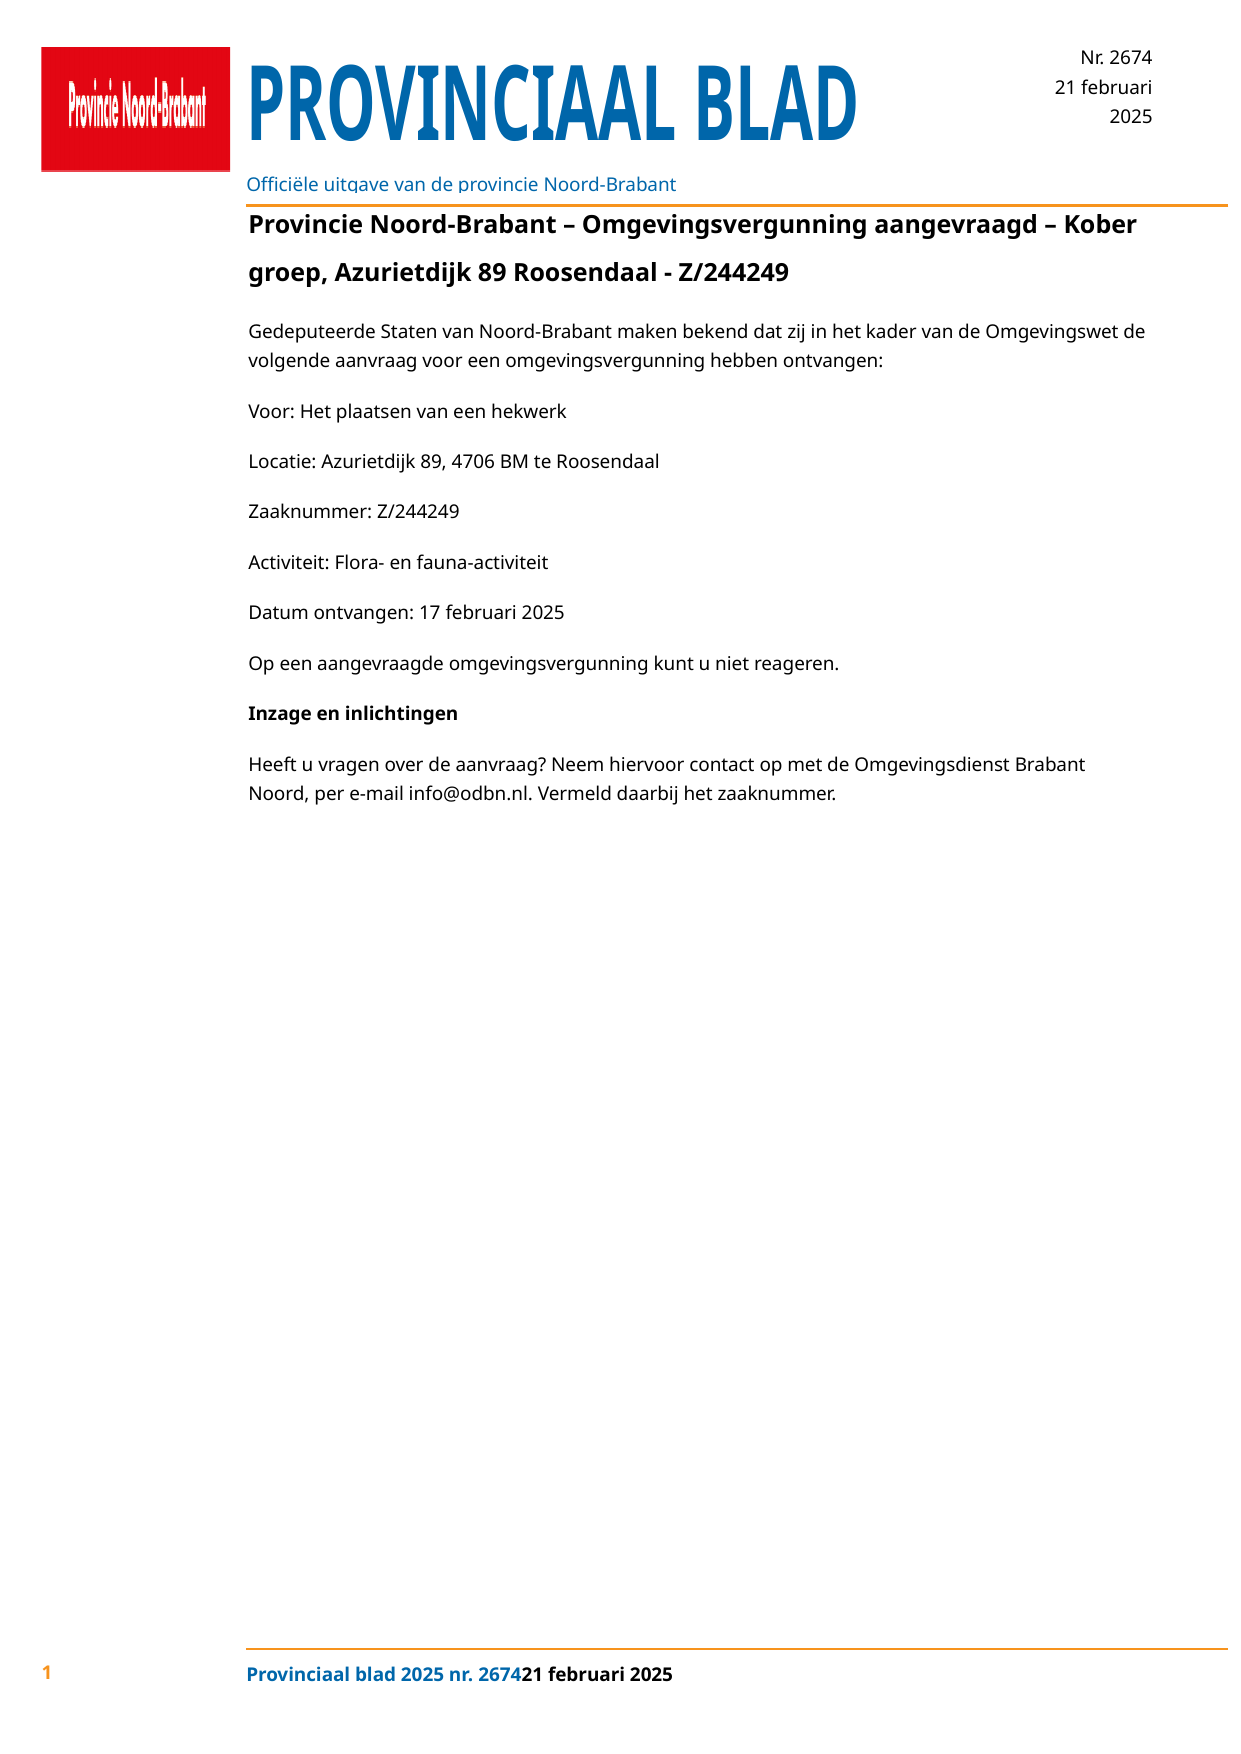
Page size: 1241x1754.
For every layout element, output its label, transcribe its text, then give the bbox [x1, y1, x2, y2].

text Activiteit: Flora- en fauna-activiteit [248, 549, 1152, 575]
text Inzage en inlichtingen [248, 700, 1152, 726]
picture [41, 47, 231, 172]
text Locatie: Azurietdijk 89, 4706 BM te Roosendaal [248, 448, 1152, 474]
text Datum ontvangen: 17 februari 2025 [248, 599, 1152, 625]
text Provincie Noord-Brabant – Omgevingsvergunning aangevraagd – Kober groep, Azurietdijk 89 Roosendaal - Z/244249 [248, 207, 1152, 288]
text Zaaknummer: Z/244249 [248, 499, 1152, 524]
text Gedeputeerde Staten van Noord-Brabant maken bekend dat zij in het kader van de Omgevingswet de volgende aanvraag voor een omgevingsvergunning hebben ontvangen: [248, 318, 1152, 373]
text Op een aangevraagde omgevingsvergunning kunt u niet reageren. [248, 650, 1152, 676]
text Voor: Het plaatsen van een hekwerk [248, 398, 1152, 424]
text Heeft u vragen over de aanvraag? Neem hiervoor contact op met de Omgevingsdienst Brabant Noord, per e-mail info@odbn.nl. Vermeld daarbij het zaaknummer. [248, 751, 1152, 806]
